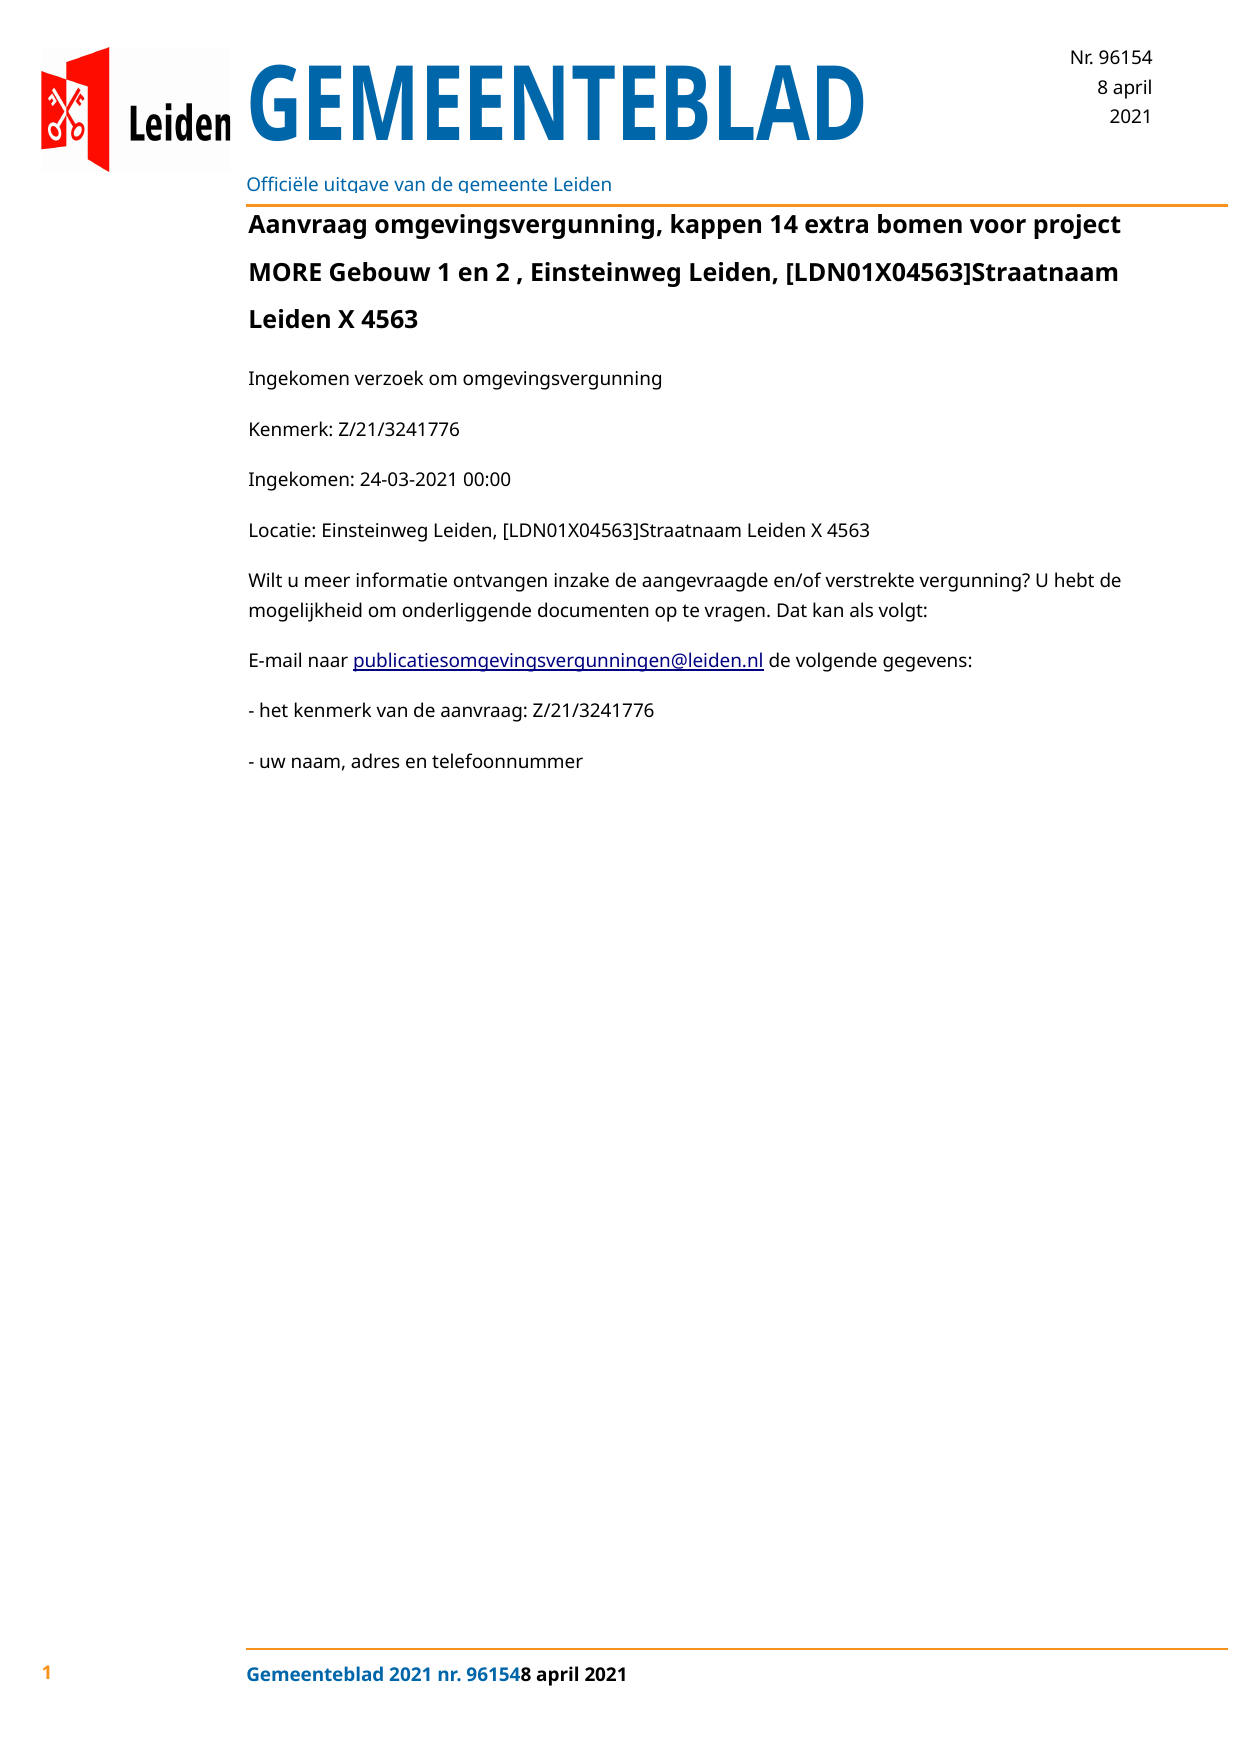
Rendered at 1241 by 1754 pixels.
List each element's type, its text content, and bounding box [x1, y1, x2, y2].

text Ingekomen: 24-03-2021 00:00 [248, 466, 1152, 492]
text Wilt u meer informatie ontvangen inzake de aangevraagde en/of verstrekte vergunning? U hebt de mogelijkheid om onderliggende documenten op te vragen. Dat kan als volgt: [248, 567, 1152, 622]
text Locatie: Einsteinweg Leiden, [LDN01X04563]Straatnaam Leiden X 4563 [248, 517, 1152, 542]
text Aanvraag omgevingsvergunning, kappen 14 extra bomen voor project MORE Gebouw 1 en 2 , Einsteinweg Leiden, [LDN01X04563]Straatnaam Leiden X 4563 [248, 207, 1152, 336]
picture [41, 47, 231, 172]
text Kenmerk: Z/21/3241776 [248, 416, 1152, 442]
text Ingekomen verzoek om omgevingsvergunning [248, 366, 1152, 391]
text - het kenmerk van de aanvraag: Z/21/3241776 [248, 698, 1152, 723]
text E-mail naar publicatiesomgevingsvergunningen@leiden.nl de volgende gegevens: [248, 647, 1152, 673]
text - uw naam, adres en telefoonnummer [248, 748, 1152, 774]
